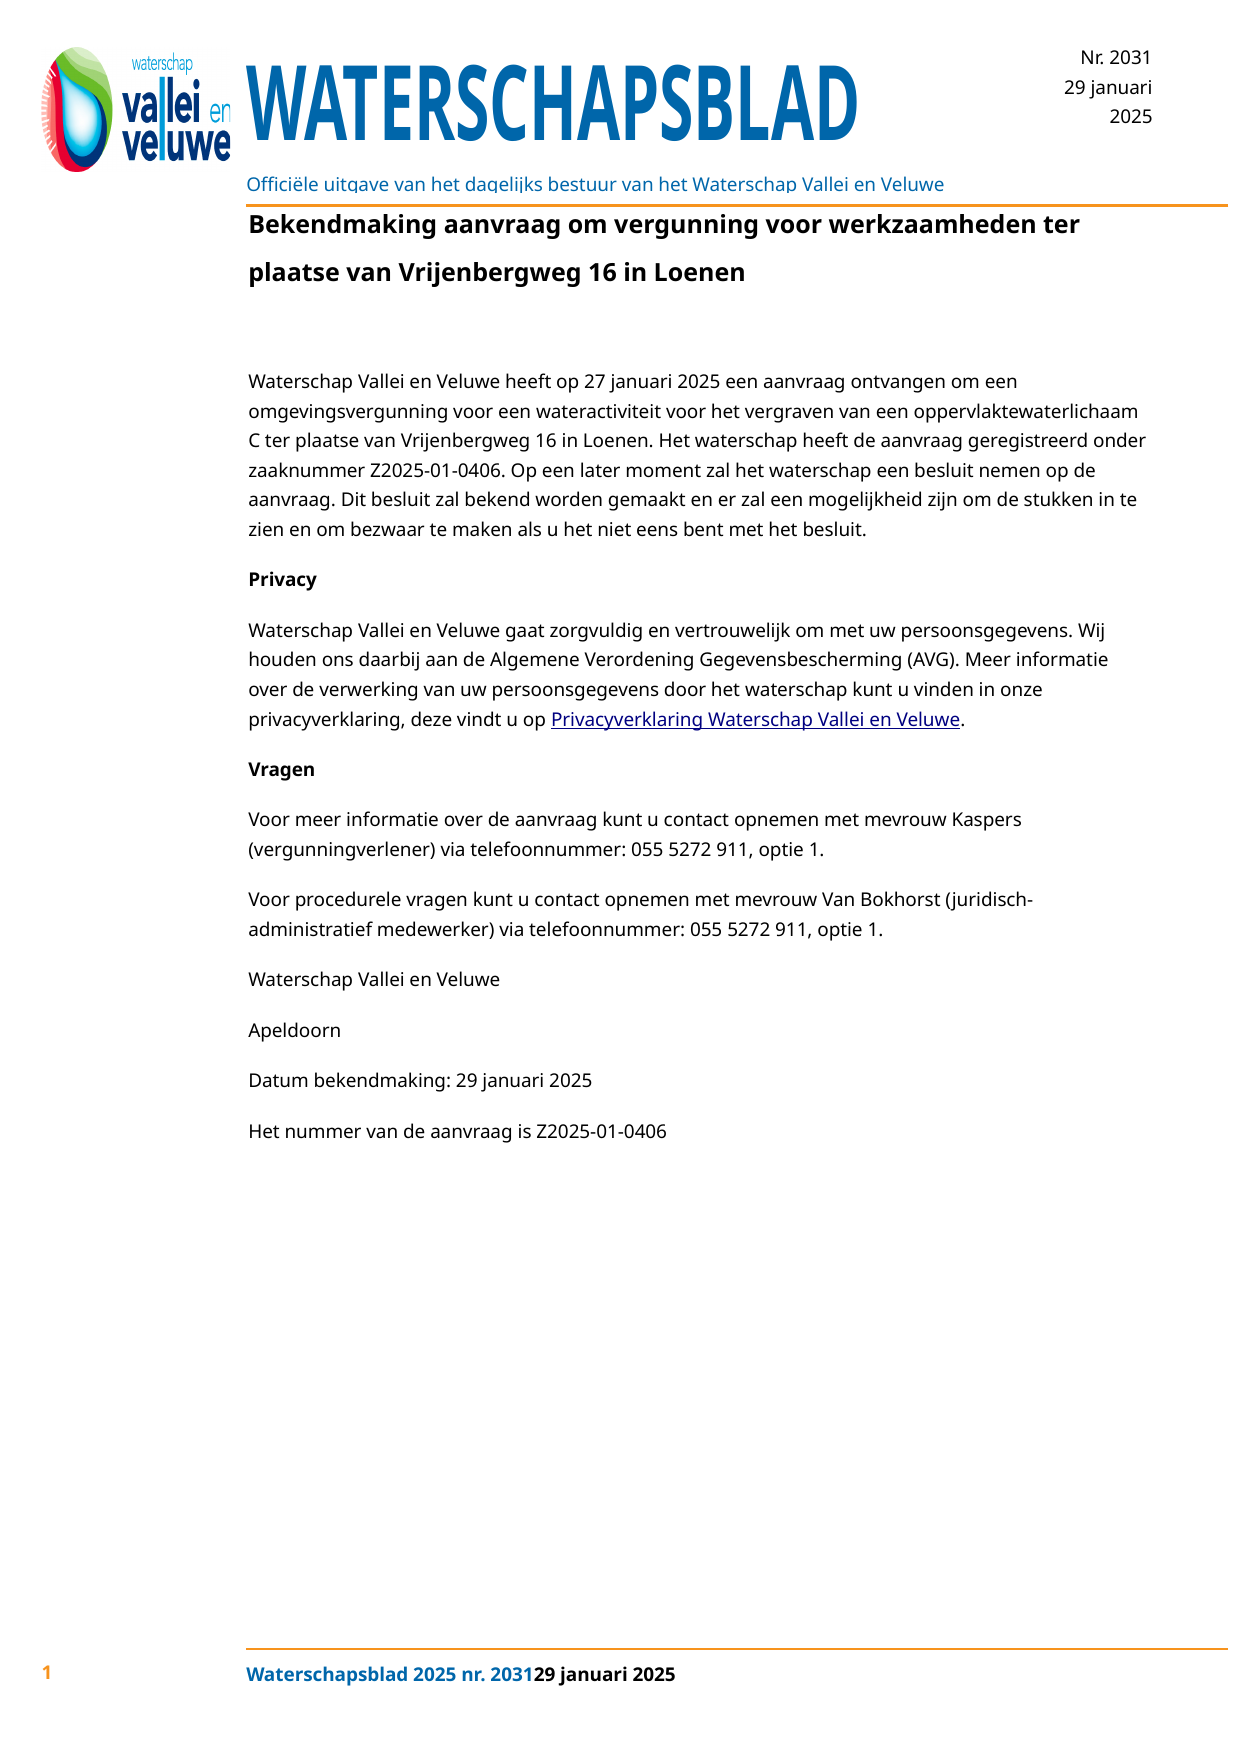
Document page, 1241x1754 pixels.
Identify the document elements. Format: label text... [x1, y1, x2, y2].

picture [41, 47, 231, 172]
text Vragen [248, 756, 1152, 782]
text Datum bekendmaking: 29 januari 2025 [248, 1067, 1152, 1093]
text Voor meer informatie over de aanvraag kunt u contact opnemen met mevrouw Kaspers (vergunningverlener) via telefoonnummer: 055 5272 911, optie 1. [248, 807, 1152, 862]
text Waterschap Vallei en Veluwe gaat zorgvuldig en vertrouwelijk om met uw persoonsgegevens. Wij houden ons daarbij aan de Algemene Verordening Gegevensbescherming (AVG). Meer informatie over de verwerking van uw persoonsgegevens door het waterschap kunt u vinden in onze privacyverklaring, deze vindt u op Privacyverklaring Waterschap Vallei en Veluwe. [248, 617, 1152, 732]
text Waterschap Vallei en Veluwe heeft op 27 januari 2025 een aanvraag ontvangen om een omgevingsvergunning voor een wateractiviteit voor het vergraven van een oppervlaktewaterlichaam C ter plaatse van Vrijenbergweg 16 in Loenen. Het waterschap heeft de aanvraag geregistreerd onder zaaknummer Z2025-01-0406. Op een later moment zal het waterschap een besluit nemen op de aanvraag. Dit besluit zal bekend worden gemaakt en er zal een mogelijkheid zijn om de stukken in te zien en om bezwaar te maken als u het niet eens bent met het besluit. [248, 368, 1152, 542]
text Voor procedurele vragen kunt u contact opnemen met mevrouw Van Bokhorst (juridisch-administratief medewerker) via telefoonnummer: 055 5272 911, optie 1. [248, 887, 1152, 942]
text Bekendmaking aanvraag om vergunning voor werkzaamheden ter plaatse van Vrijenbergweg 16 in Loenen [248, 207, 1152, 288]
text Het nummer van de aanvraag is Z2025-01-0406 [248, 1118, 1152, 1144]
text Privacy [248, 567, 1152, 592]
text Apeldoorn [248, 1017, 1152, 1043]
text Waterschap Vallei en Veluwe [248, 967, 1152, 992]
